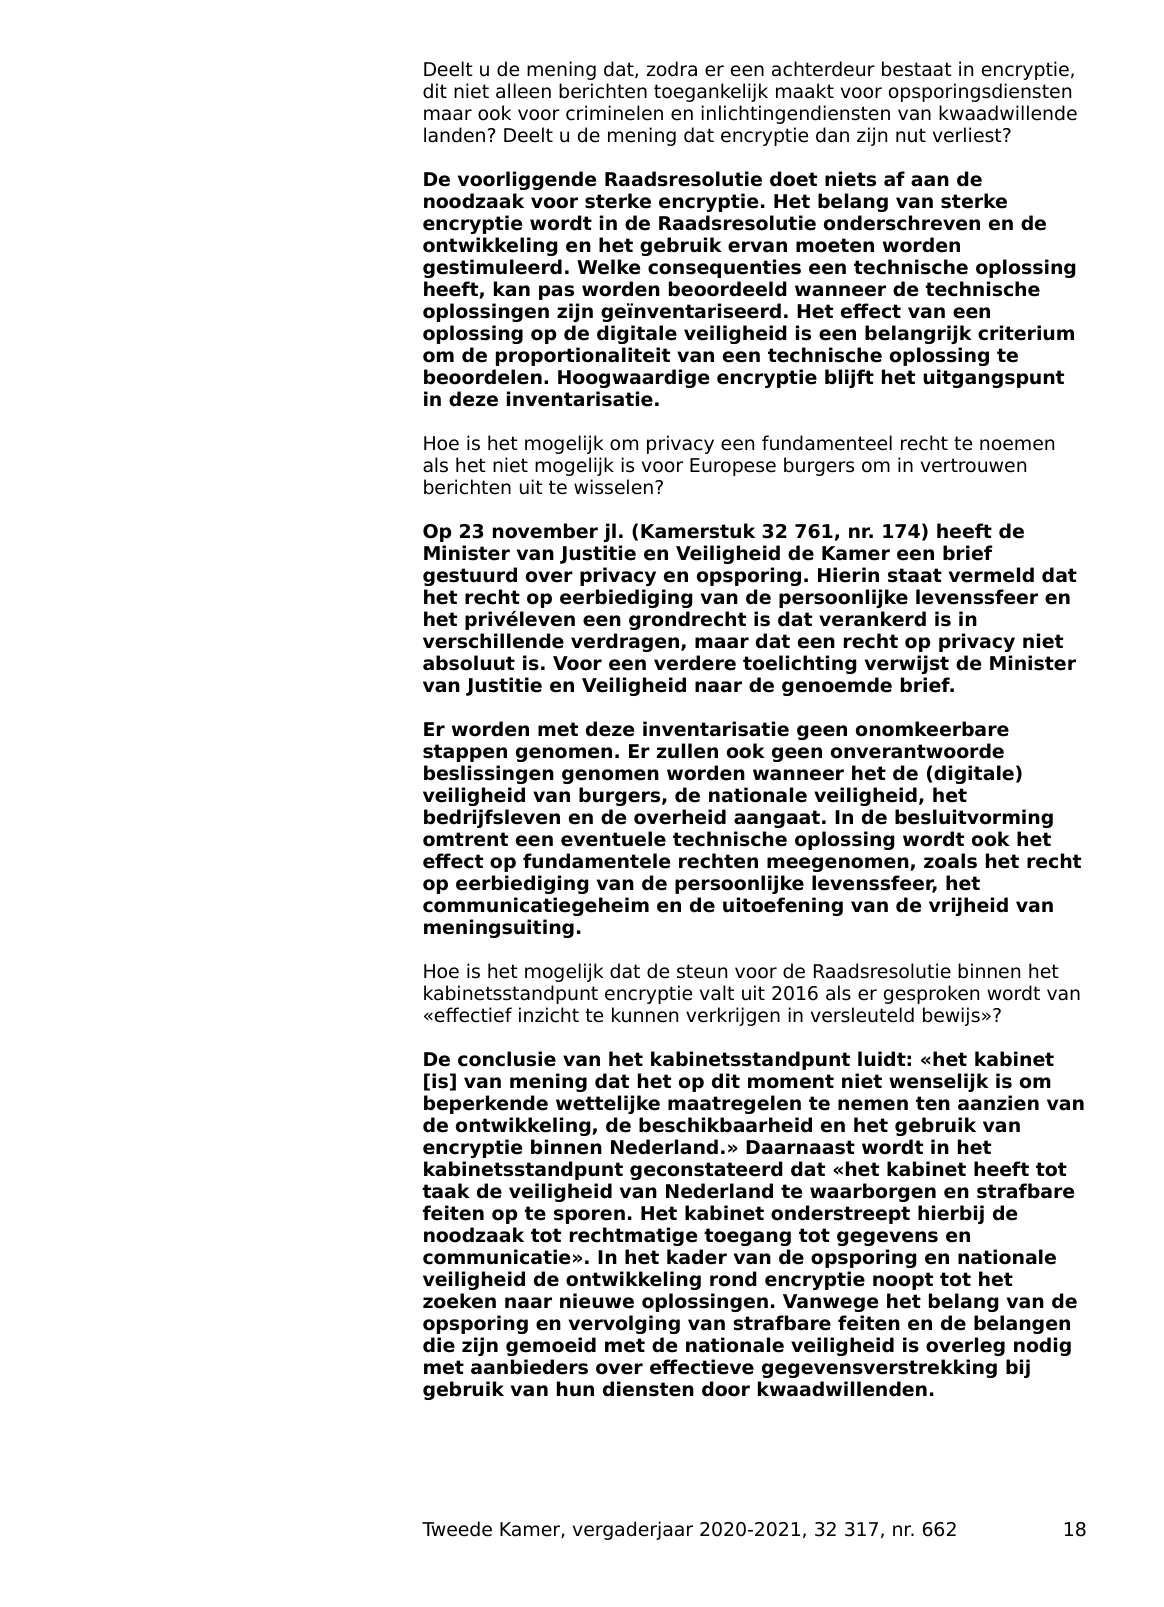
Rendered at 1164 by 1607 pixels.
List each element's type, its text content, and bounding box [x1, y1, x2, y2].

text De conclusie van het kabinetsstandpunt luidt: «het kabinet [is] van mening dat het op dit moment niet wenselijk is om beperkende wettelijke maatregelen te nemen ten aanzien van de ontwikkeling, de beschikbaarheid en het gebruik van encryptie binnen Nederland.» Daarnaast wordt in het kabinetsstandpunt geconstateerd dat «het kabinet heeft tot taak de veiligheid van Nederland te waarborgen en strafbare feiten op te sporen. Het kabinet onderstreept hierbij de noodzaak tot rechtmatige toegang tot gegevens en communicatie». In het kader van de opsporing en nationale veiligheid de ontwikkeling rond encryptie noopt tot het zoeken naar nieuwe oplossingen. Vanwege het belang van de opsporing en vervolging van strafbare feiten en de belangen die zijn gemoeid met de nationale veiligheid is overleg nodig met aanbieders over effectieve gegevensverstrekking bij gebruik van hun diensten door kwaadwillenden. [422, 1049, 1087, 1401]
text De voorliggende Raadsresolutie doet niets af aan de noodzaak voor sterke encryptie. Het belang van sterke encryptie wordt in de Raadsresolutie onderschreven en de ontwikkeling en het gebruik ervan moeten worden gestimuleerd. Welke consequenties een technische oplossing heeft, kan pas worden beoordeeld wanneer de technische oplossingen zijn geïnventariseerd. Het effect van een oplossing op de digitale veiligheid is een belangrijk criterium om de proportionaliteit van een technische oplossing te beoordelen. Hoogwaardige encryptie blijft het uitgangspunt in deze inventarisatie. [422, 169, 1087, 411]
text Hoe is het mogelijk dat de steun voor de Raadsresolutie binnen het kabinetsstandpunt encryptie valt uit 2016 als er gesproken wordt van «effectief inzicht te kunnen verkrijgen in versleuteld bewijs»? [422, 961, 1087, 1027]
text Op 23 november jl. (Kamerstuk 32 761, nr. 174) heeft de Minister van Justitie en Veiligheid de Kamer een brief gestuurd over privacy en opsporing. Hierin staat vermeld dat het recht op eerbiediging van de persoonlijke levenssfeer en het privéleven een grondrecht is dat verankerd is in verschillende verdragen, maar dat een recht op privacy niet absoluut is. Voor een verdere toelichting verwijst de Minister van Justitie en Veiligheid naar de genoemde brief. [422, 521, 1087, 697]
text Er worden met deze inventarisatie geen onomkeerbare stappen genomen. Er zullen ook geen onverantwoorde beslissingen genomen worden wanneer het de (digitale) veiligheid van burgers, de nationale veiligheid, het bedrijfsleven en de overheid aangaat. In de besluitvorming omtrent een eventuele technische oplossing wordt ook het effect op fundamentele rechten meegenomen, zoals het recht op eerbiediging van de persoonlijke levenssfeer, het communicatiegeheim en de uitoefening van de vrijheid van meningsuiting. [422, 719, 1087, 939]
text Hoe is het mogelijk om privacy een fundamenteel recht te noemen als het niet mogelijk is voor Europese burgers om in vertrouwen berichten uit te wisselen? [422, 433, 1087, 499]
text Deelt u de mening dat, zodra er een achterdeur bestaat in encryptie, dit niet alleen berichten toegankelijk maakt voor opsporingsdiensten maar ook voor criminelen en inlichtingendiensten van kwaadwillende landen? Deelt u de mening dat encryptie dan zijn nut verliest? [422, 59, 1087, 147]
